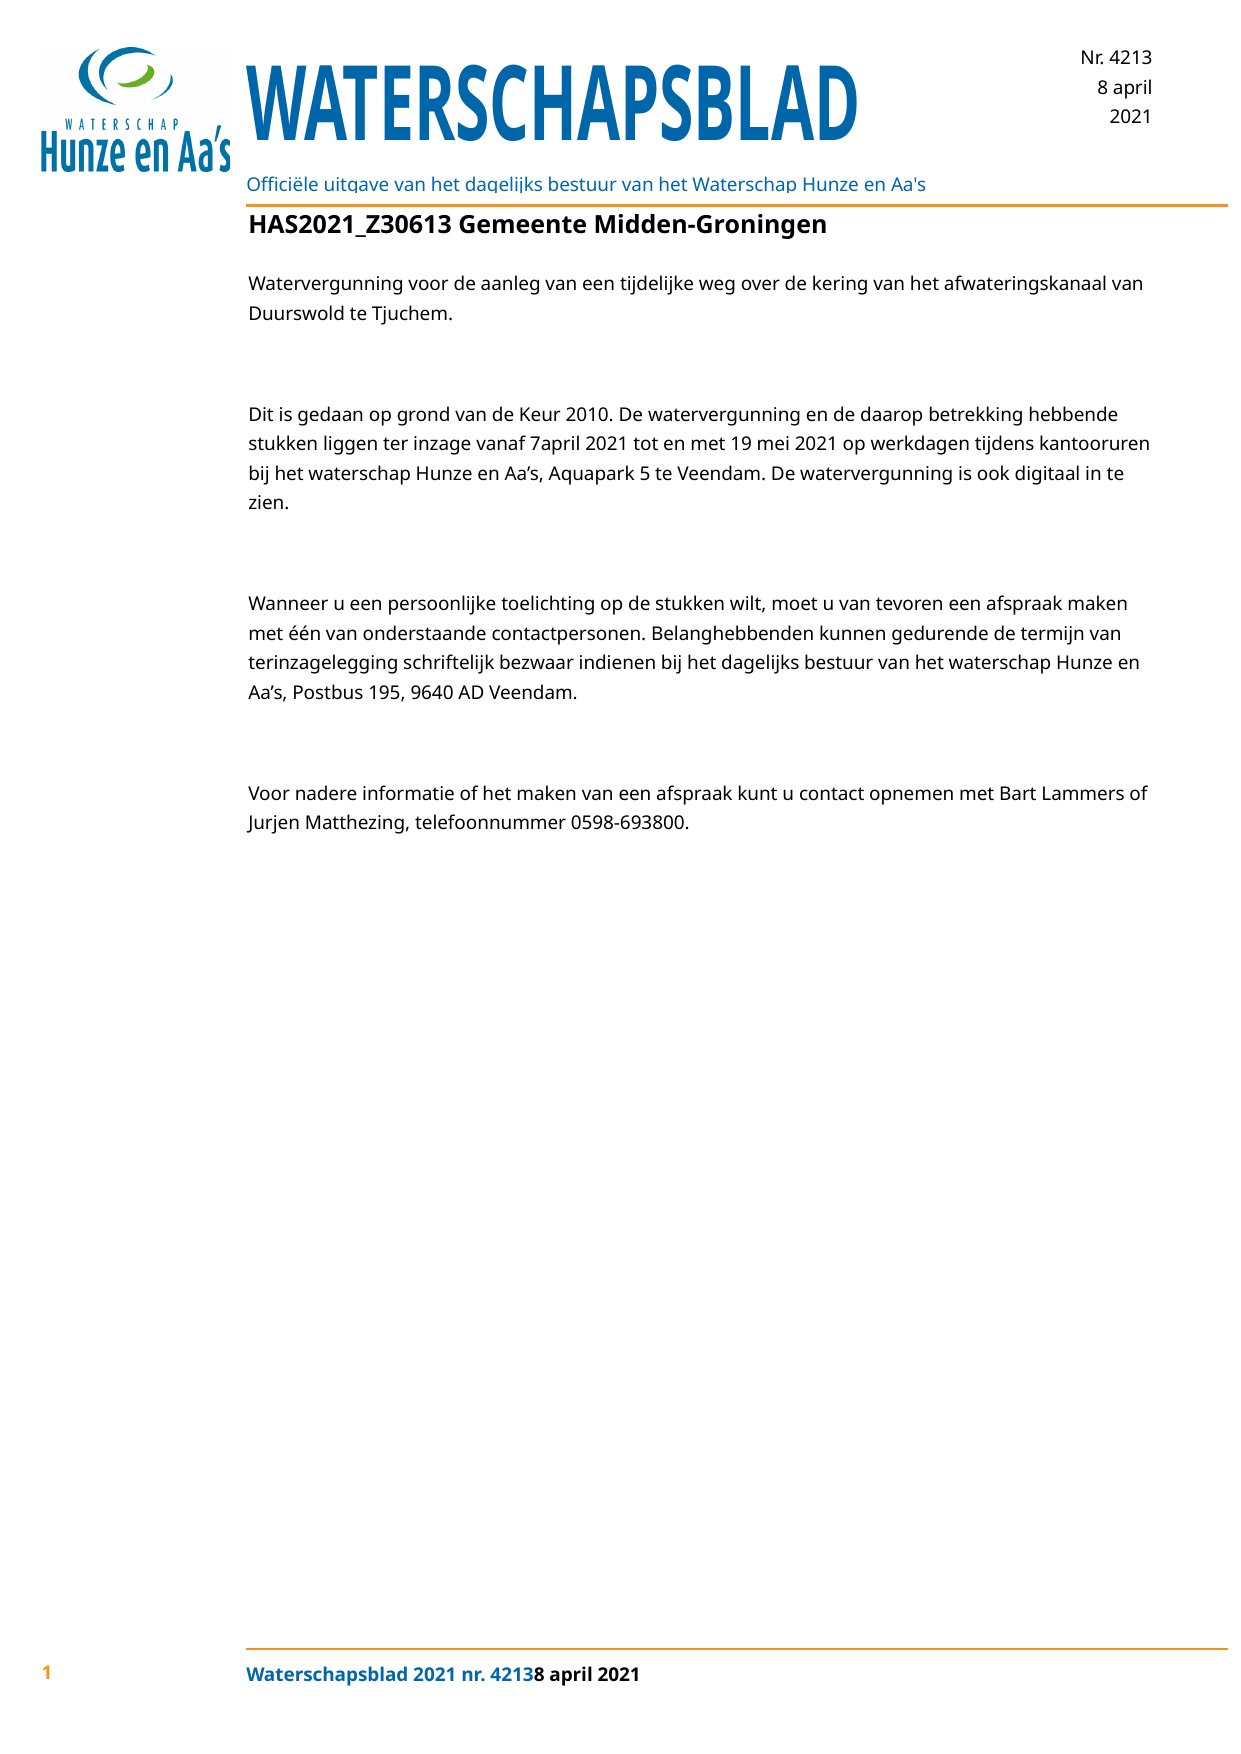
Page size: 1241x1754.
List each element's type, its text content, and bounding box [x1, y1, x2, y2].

text Watervergunning voor de aanleg van een tijdelijke weg over de kering van het afwateringskanaal van Duurswold te Tjuchem. [248, 270, 1152, 326]
picture [47, 154, 51, 172]
text Wanneer u een persoonlijke toelichting op de stukken wilt, moet u van tevoren een afspraak maken met één van onderstaande contactpersonen. Belanghebbenden kunnen gedurende de termijn van terinzagelegging schriftelijk bezwaar indienen bij het dagelijks bestuur van het waterschap Hunze en Aa’s, Postbus 195, 9640 AD Veendam. [248, 590, 1152, 705]
picture [226, 145, 231, 156]
text HAS2021_Z30613 Gemeente Midden-Groningen [248, 207, 1152, 241]
text Voor nadere informatie of het maken van een afspraak kunt u contact opnemen met Bart Lammers of Jurjen Matthezing, telefoonnummer 0598-693800. [248, 780, 1152, 835]
text Dit is gedaan op grond van de Keur 2010. De watervergunning en de daarop betrekking hebbende stukken liggen ter inzage vanaf 7april 2021 tot en met 19 mei 2021 op werkdagen tijdens kantooruren bij het waterschap Hunze en Aa’s, Aquapark 5 te Veendam. De watervergunning is ook digitaal in te zien. [248, 401, 1152, 515]
picture [41, 47, 231, 172]
picture [183, 163, 191, 172]
